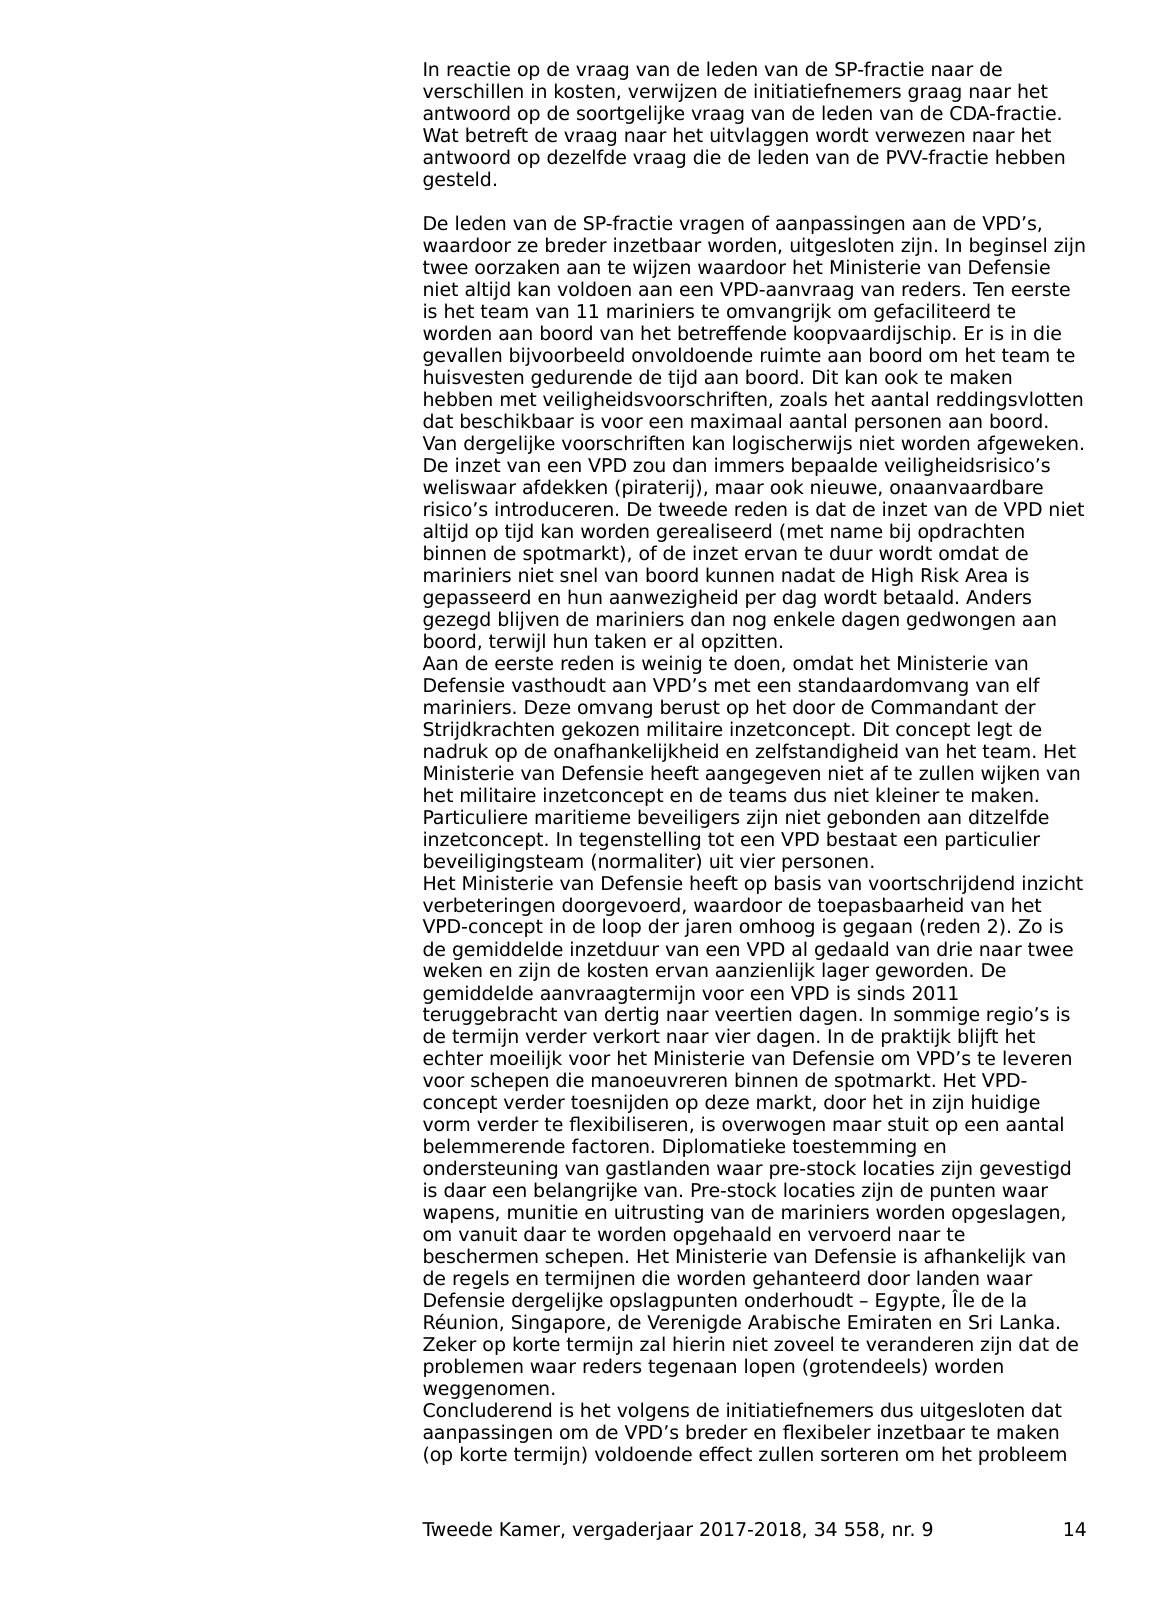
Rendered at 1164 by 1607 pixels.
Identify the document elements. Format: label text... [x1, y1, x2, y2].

text In reactie op de vraag van de leden van de SP-fractie naar de verschillen in kosten, verwijzen de initiatiefnemers graag naar het antwoord op de soortgelijke vraag van de leden van de CDA-fractie. Wat betreft de vraag naar het uitvlaggen wordt verwezen naar het antwoord op dezelfde vraag die de leden van de PVV-fractie hebben gesteld. [422, 59, 1087, 191]
text De leden van de SP-fractie vragen of aanpassingen aan de VPD’s, waardoor ze breder inzetbaar worden, uitgesloten zijn. In beginsel zijn twee oorzaken aan te wijzen waardoor het Ministerie van Defensie niet altijd kan voldoen aan een VPD-aanvraag van reders. Ten eerste is het team van 11 mariniers te omvangrijk om gefaciliteerd te worden aan boord van het betreffende koopvaardijschip. Er is in die gevallen bijvoorbeeld onvoldoende ruimte aan boord om het team te huisvesten gedurende de tijd aan boord. Dit kan ook te maken hebben met veiligheidsvoorschriften, zoals het aantal reddingsvlotten dat beschikbaar is voor een maximaal aantal personen aan boord. Van dergelijke voorschriften kan logischerwijs niet worden afgeweken. De inzet van een VPD zou dan immers bepaalde veiligheidsrisico’s weliswaar afdekken (piraterij), maar ook nieuwe, onaanvaardbare risico’s introduceren. De tweede reden is dat de inzet van de VPD niet altijd op tijd kan worden gerealiseerd (met name bij opdrachten binnen de spotmarkt), of de inzet ervan te duur wordt omdat de mariniers niet snel van boord kunnen nadat de High Risk Area is gepasseerd en hun aanwezigheid per dag wordt betaald. Anders gezegd blijven de mariniers dan nog enkele dagen gedwongen aan boord, terwijl hun taken er al opzitten. [422, 213, 1087, 653]
text Concluderend is het volgens de initiatiefnemers dus uitgesloten dat aanpassingen om de VPD’s breder en flexibeler inzetbaar te maken (op korte termijn) voldoende effect zullen sorteren om het probleem [422, 1400, 1087, 1466]
text Aan de eerste reden is weinig te doen, omdat het Ministerie van Defensie vasthoudt aan VPD’s met een standaardomvang van elf mariniers. Deze omvang berust op het door de Commandant der Strijdkrachten gekozen militaire inzetconcept. Dit concept legt de nadruk op de onafhankelijkheid en zelfstandigheid van het team. Het Ministerie van Defensie heeft aangegeven niet af te zullen wijken van het militaire inzetconcept en de teams dus niet kleiner te maken. Particuliere maritieme beveiligers zijn niet gebonden aan ditzelfde inzetconcept. In tegenstelling tot een VPD bestaat een particulier beveiligingsteam (normaliter) uit vier personen. [422, 653, 1087, 872]
text Het Ministerie van Defensie heeft op basis van voortschrijdend inzicht verbeteringen doorgevoerd, waardoor de toepasbaarheid van het VPD-concept in de loop der jaren omhoog is gegaan (reden 2). Zo is de gemiddelde inzetduur van een VPD al gedaald van drie naar twee weken en zijn de kosten ervan aanzienlijk lager geworden. De gemiddelde aanvraagtermijn voor een VPD is sinds 2011 teruggebracht van dertig naar veertien dagen. In sommige regio’s is de termijn verder verkort naar vier dagen. In de praktijk blijft het echter moeilijk voor het Ministerie van Defensie om VPD’s te leveren voor schepen die manoeuvreren binnen de spotmarkt. Het VPD-concept verder toesnijden op deze markt, door het in zijn huidige vorm verder te flexibiliseren, is overwogen maar stuit op een aantal belemmerende factoren. Diplomatieke toestemming en ondersteuning van gastlanden waar pre-stock locaties zijn gevestigd is daar een belangrijke van. Pre-stock locaties zijn de punten waar wapens, munitie en uitrusting van de mariniers worden opgeslagen, om vanuit daar te worden opgehaald en vervoerd naar te beschermen schepen. Het Ministerie van Defensie is afhankelijk van de regels en termijnen die worden gehanteerd door landen waar Defensie dergelijke opslagpunten onderhoudt – Egypte, Île de la Réunion, Singapore, de Verenigde Arabische Emiraten en Sri Lanka. Zeker op korte termijn zal hierin niet zoveel te veranderen zijn dat de problemen waar reders tegenaan lopen (grotendeels) worden weggenomen. [422, 872, 1087, 1400]
